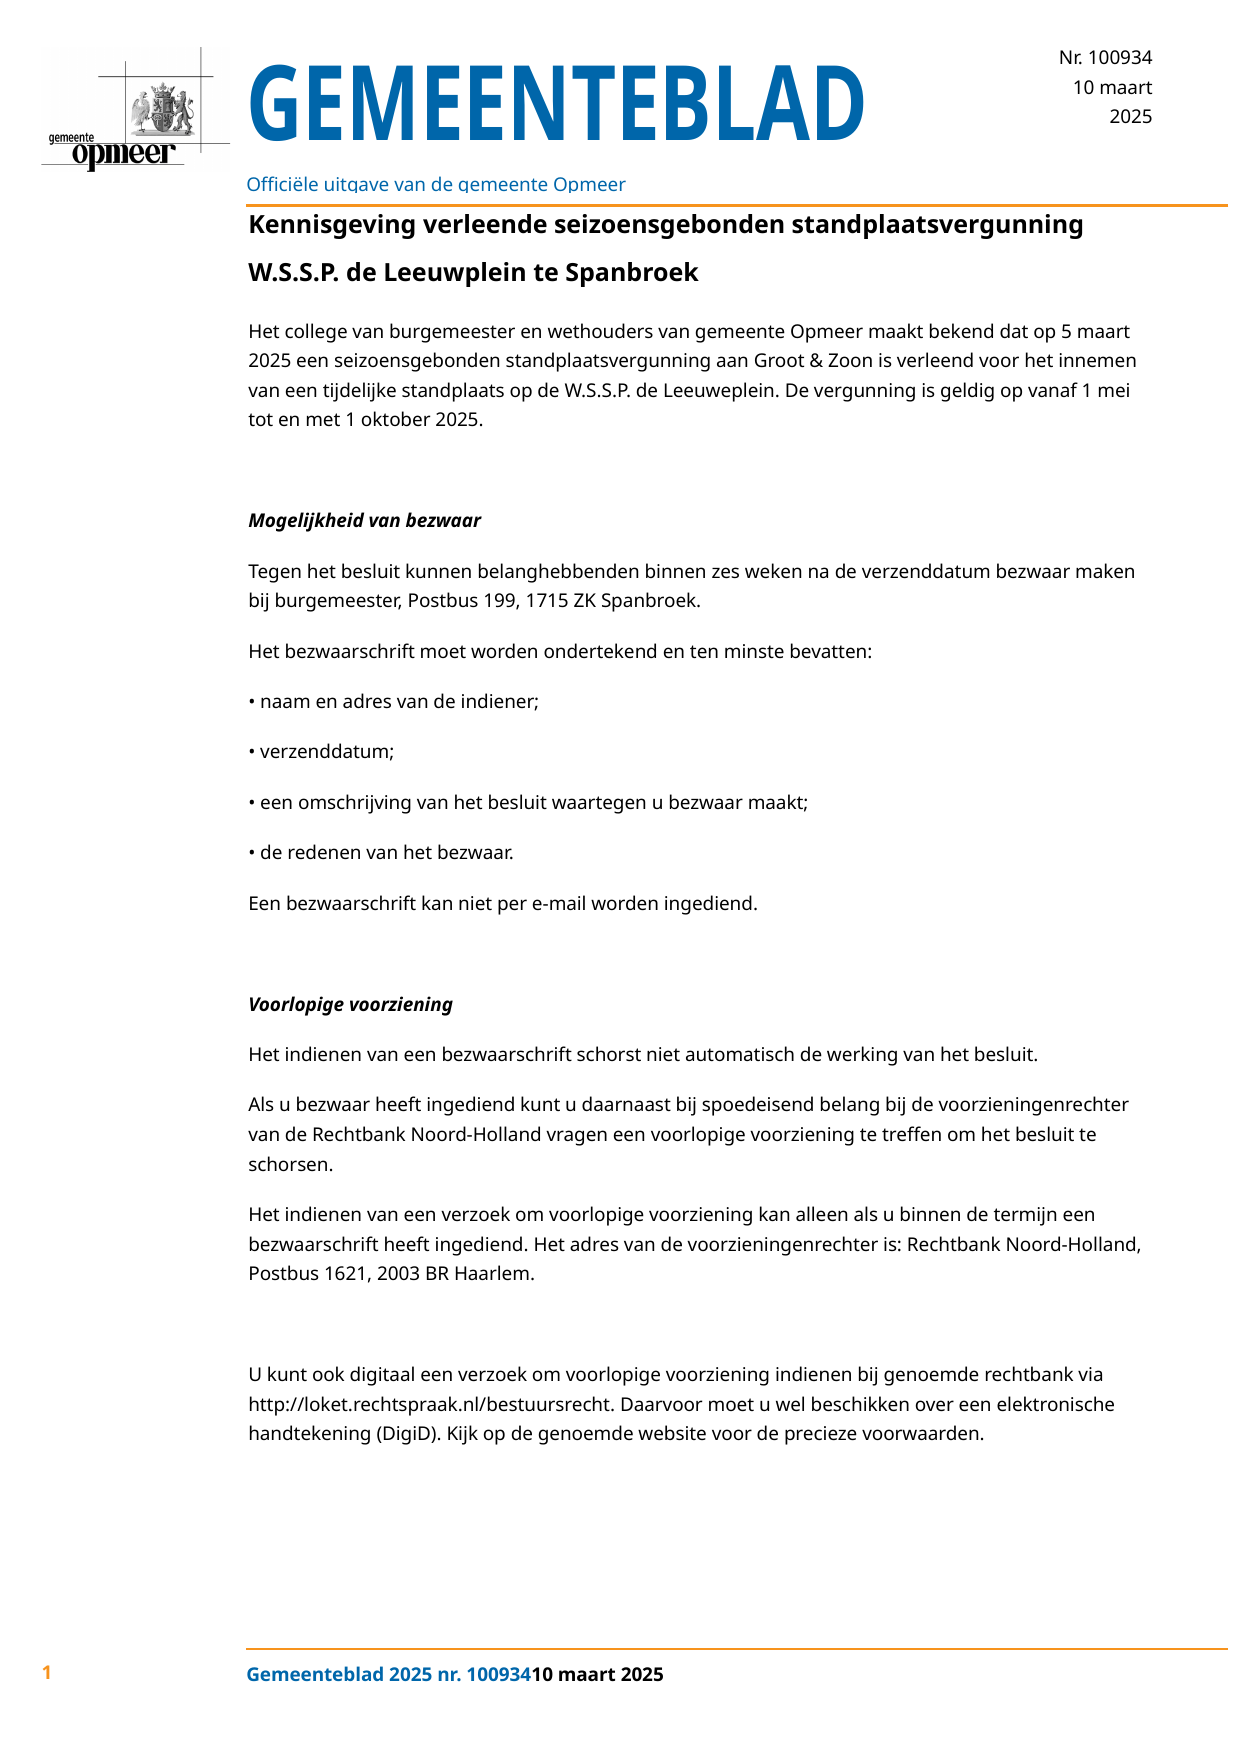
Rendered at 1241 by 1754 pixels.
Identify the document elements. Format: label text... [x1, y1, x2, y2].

text Als u bezwaar heeft ingediend kunt u daarnaast bij spoedeisend belang bij de voorzieningenrechter van de Rechtbank Noord-Holland vragen een voorlopige voorziening te treffen om het besluit te schorsen. [248, 1092, 1152, 1177]
text U kunt ook digitaal een verzoek om voorlopige voorziening indienen bij genoemde rechtbank via http://loket.rechtspraak.nl/bestuursrecht. Daarvoor moet u wel beschikken over een elektronische handtekening (DigiD). Kijk op de genoemde website voor de precieze voorwaarden. [248, 1361, 1152, 1446]
text Voorlopige voorziening [248, 991, 1152, 1017]
text Kennisgeving verleende seizoensgebonden standplaatsvergunning W.S.S.P. de Leeuwplein te Spanbroek [248, 207, 1152, 288]
text • verzenddatum; [248, 739, 1152, 764]
text • naam en adres van de indiener; [248, 688, 1152, 714]
text Het indienen van een bezwaarschrift schorst niet automatisch de werking van het besluit. [248, 1041, 1152, 1067]
text Een bezwaarschrift kan niet per e-mail worden ingediend. [248, 890, 1152, 916]
text Het college van burgemeester en wethouders van gemeente Opmeer maakt bekend dat op 5 maart 2025 een seizoensgebonden standplaatsvergunning aan Groot & Zoon is verleend voor het innemen van een tijdelijke standplaats op de W.S.S.P. de Leeuweplein. De vergunning is geldig op vanaf 1 mei tot en met 1 oktober 2025. [248, 318, 1152, 432]
text • een omschrijving van het besluit waartegen u bezwaar maakt; [248, 789, 1152, 815]
text Het bezwaarschrift moet worden ondertekend en ten minste bevatten: [248, 638, 1152, 664]
text Het indienen van een verzoek om voorlopige voorziening kan alleen als u binnen de termijn een bezwaarschrift heeft ingediend. Het adres van de voorzieningenrechter is: Rechtbank Noord-Holland, Postbus 1621, 2003 BR Haarlem. [248, 1201, 1152, 1286]
text Tegen het besluit kunnen belanghebbenden binnen zes weken na de verzenddatum bezwaar maken bij burgemeester, Postbus 199, 1715 ZK Spanbroek. [248, 558, 1152, 613]
text • de redenen van het bezwaar. [248, 839, 1152, 865]
picture [41, 47, 231, 172]
text Mogelijkheid van bezwaar [248, 507, 1152, 533]
